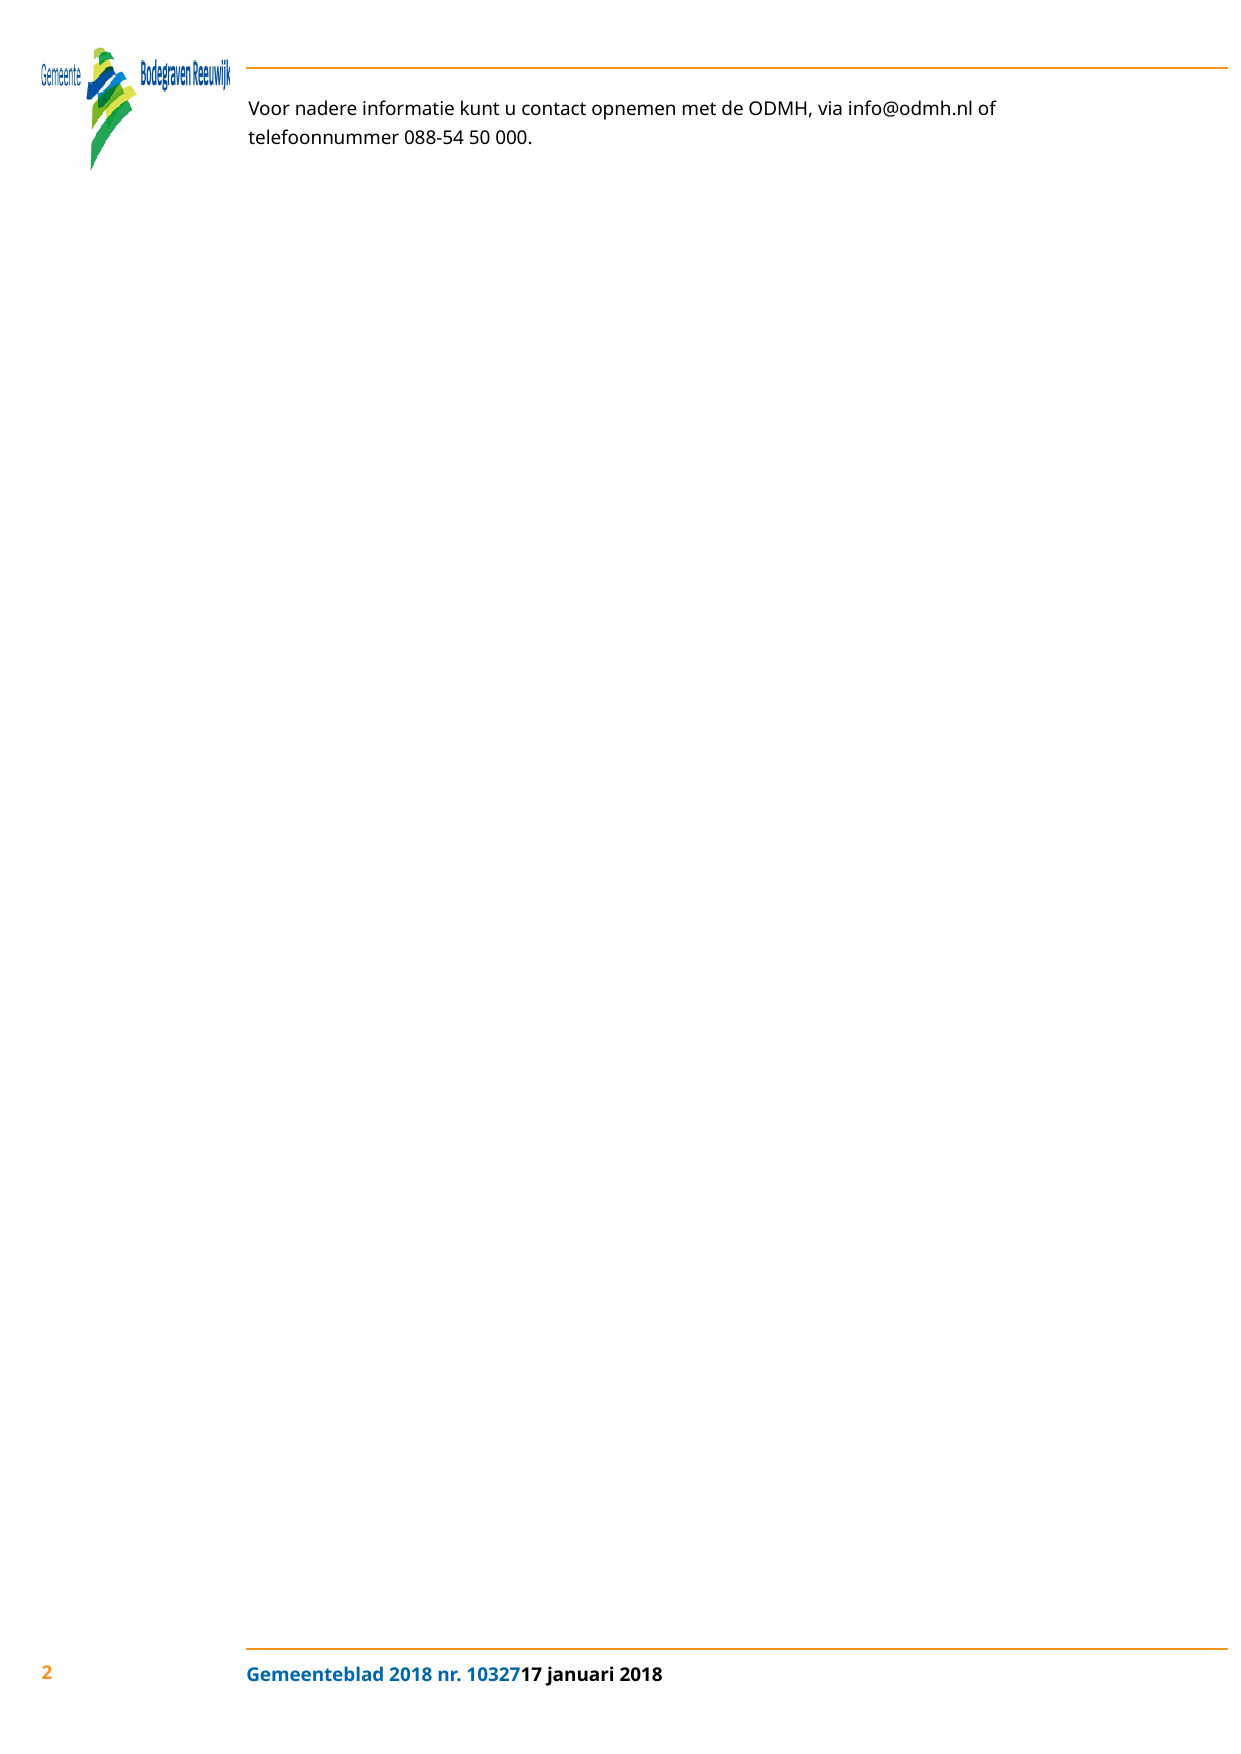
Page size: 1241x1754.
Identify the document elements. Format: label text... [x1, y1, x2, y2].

text Voor nadere informatie kunt u contact opnemen met de ODMH, via info@odmh.nl of telefoonnummer 088-54 50 000. [248, 95, 1152, 150]
picture [41, 47, 231, 172]
